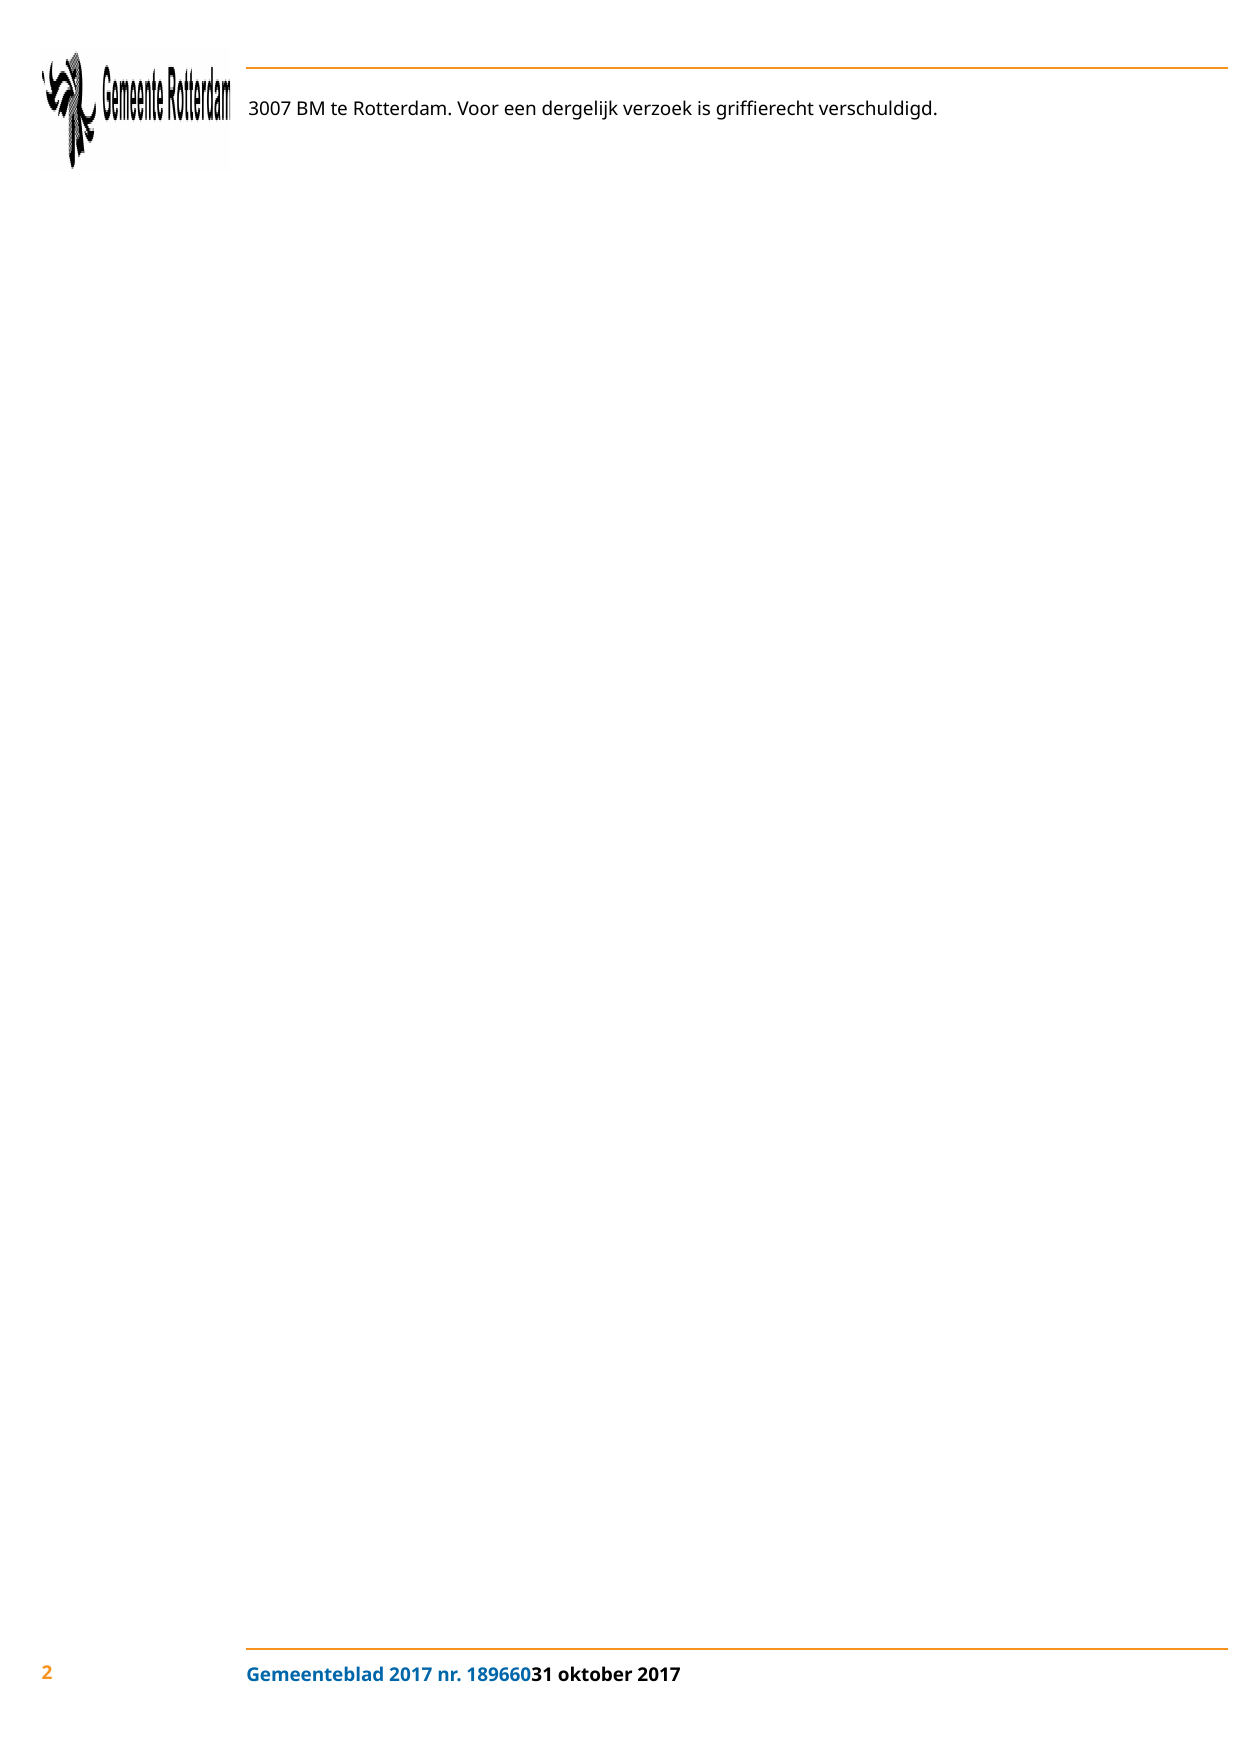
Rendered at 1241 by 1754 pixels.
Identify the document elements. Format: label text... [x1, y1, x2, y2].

picture [41, 47, 231, 172]
text 3007 BM te Rotterdam. Voor een dergelijk verzoek is griffierecht verschuldigd. [248, 95, 1152, 121]
